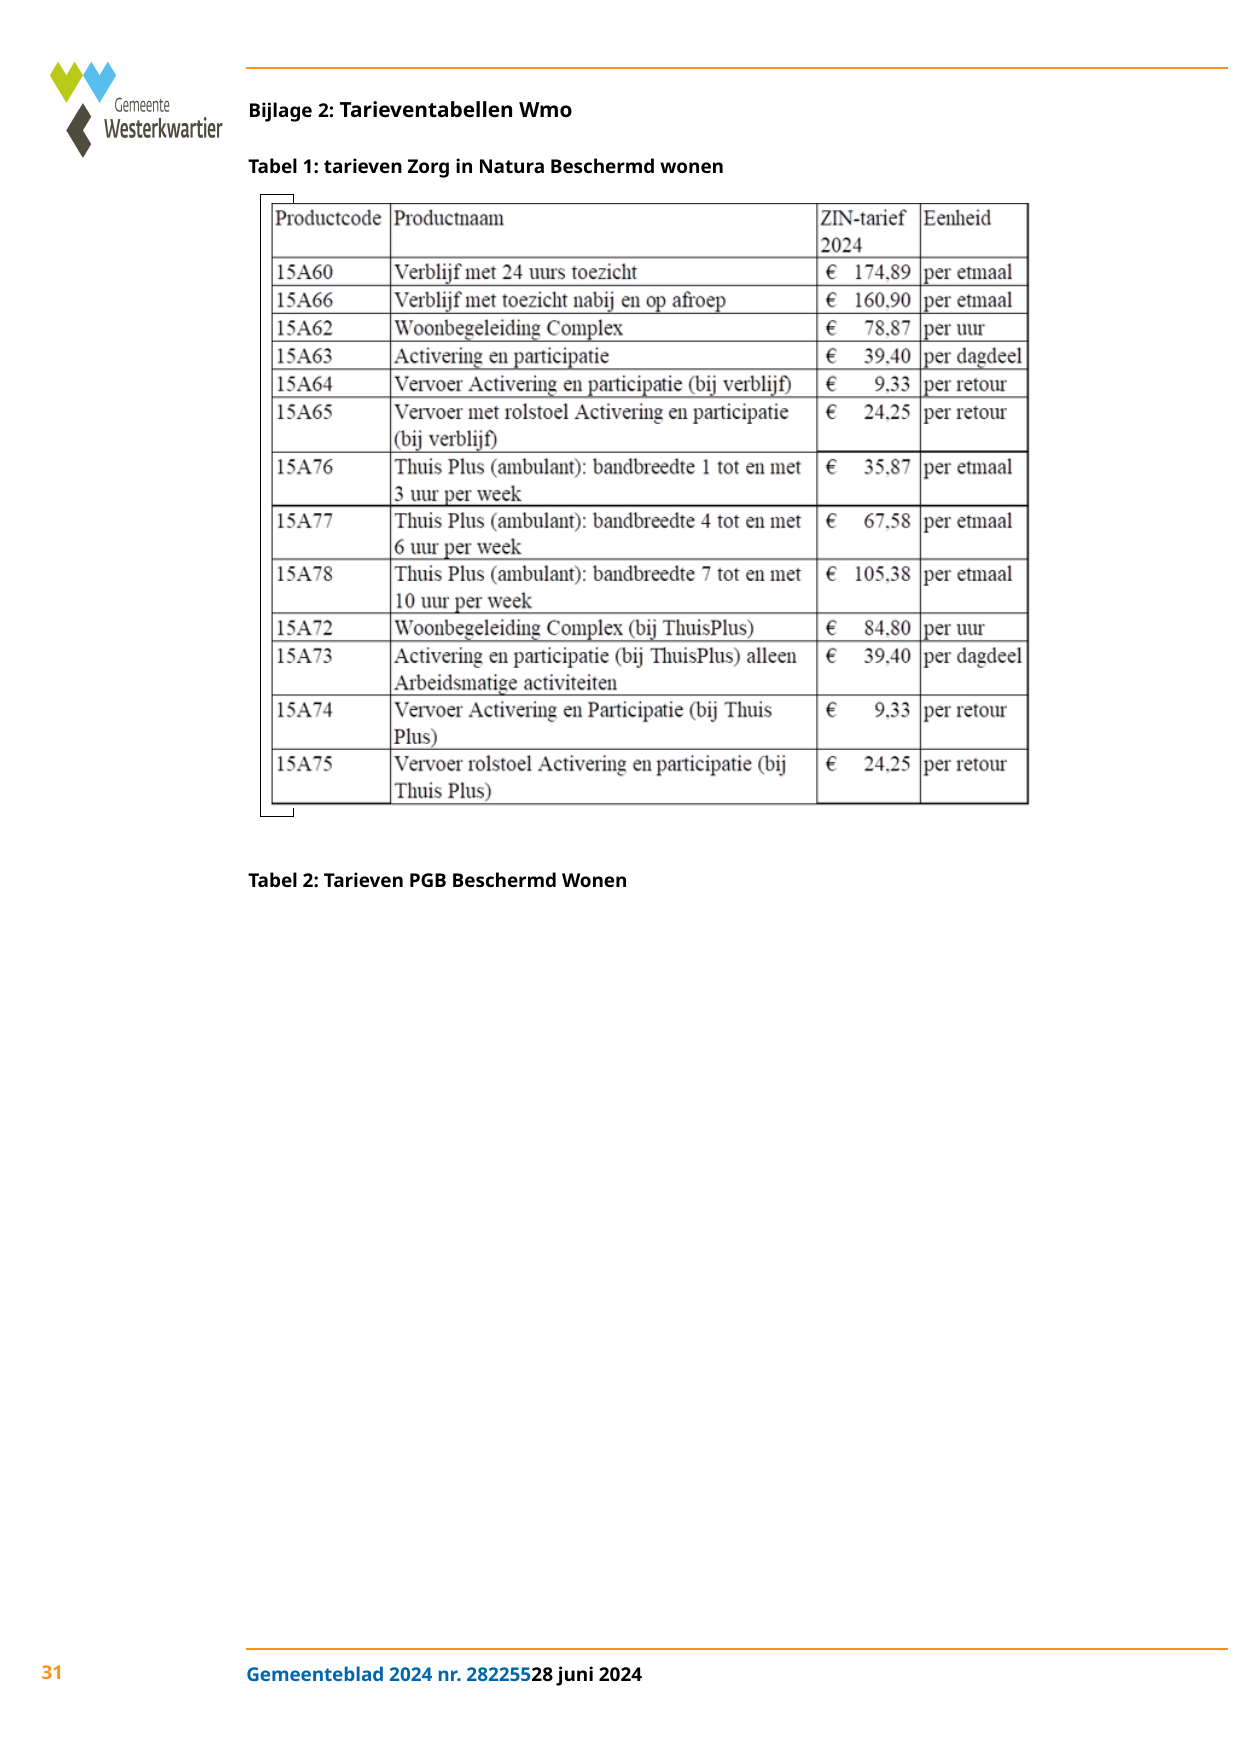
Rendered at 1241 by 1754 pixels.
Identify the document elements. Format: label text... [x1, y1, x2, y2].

picture [41, 47, 231, 172]
text Bijlage 2: Tarieventabellen Wmo [248, 95, 1152, 123]
picture [268, 203, 1036, 808]
text Tabel 2: Tarieven PGB Beschermd Wonen [248, 867, 1152, 893]
text Tabel 1: tarieven Zorg in Natura Beschermd wonen [248, 153, 1152, 179]
